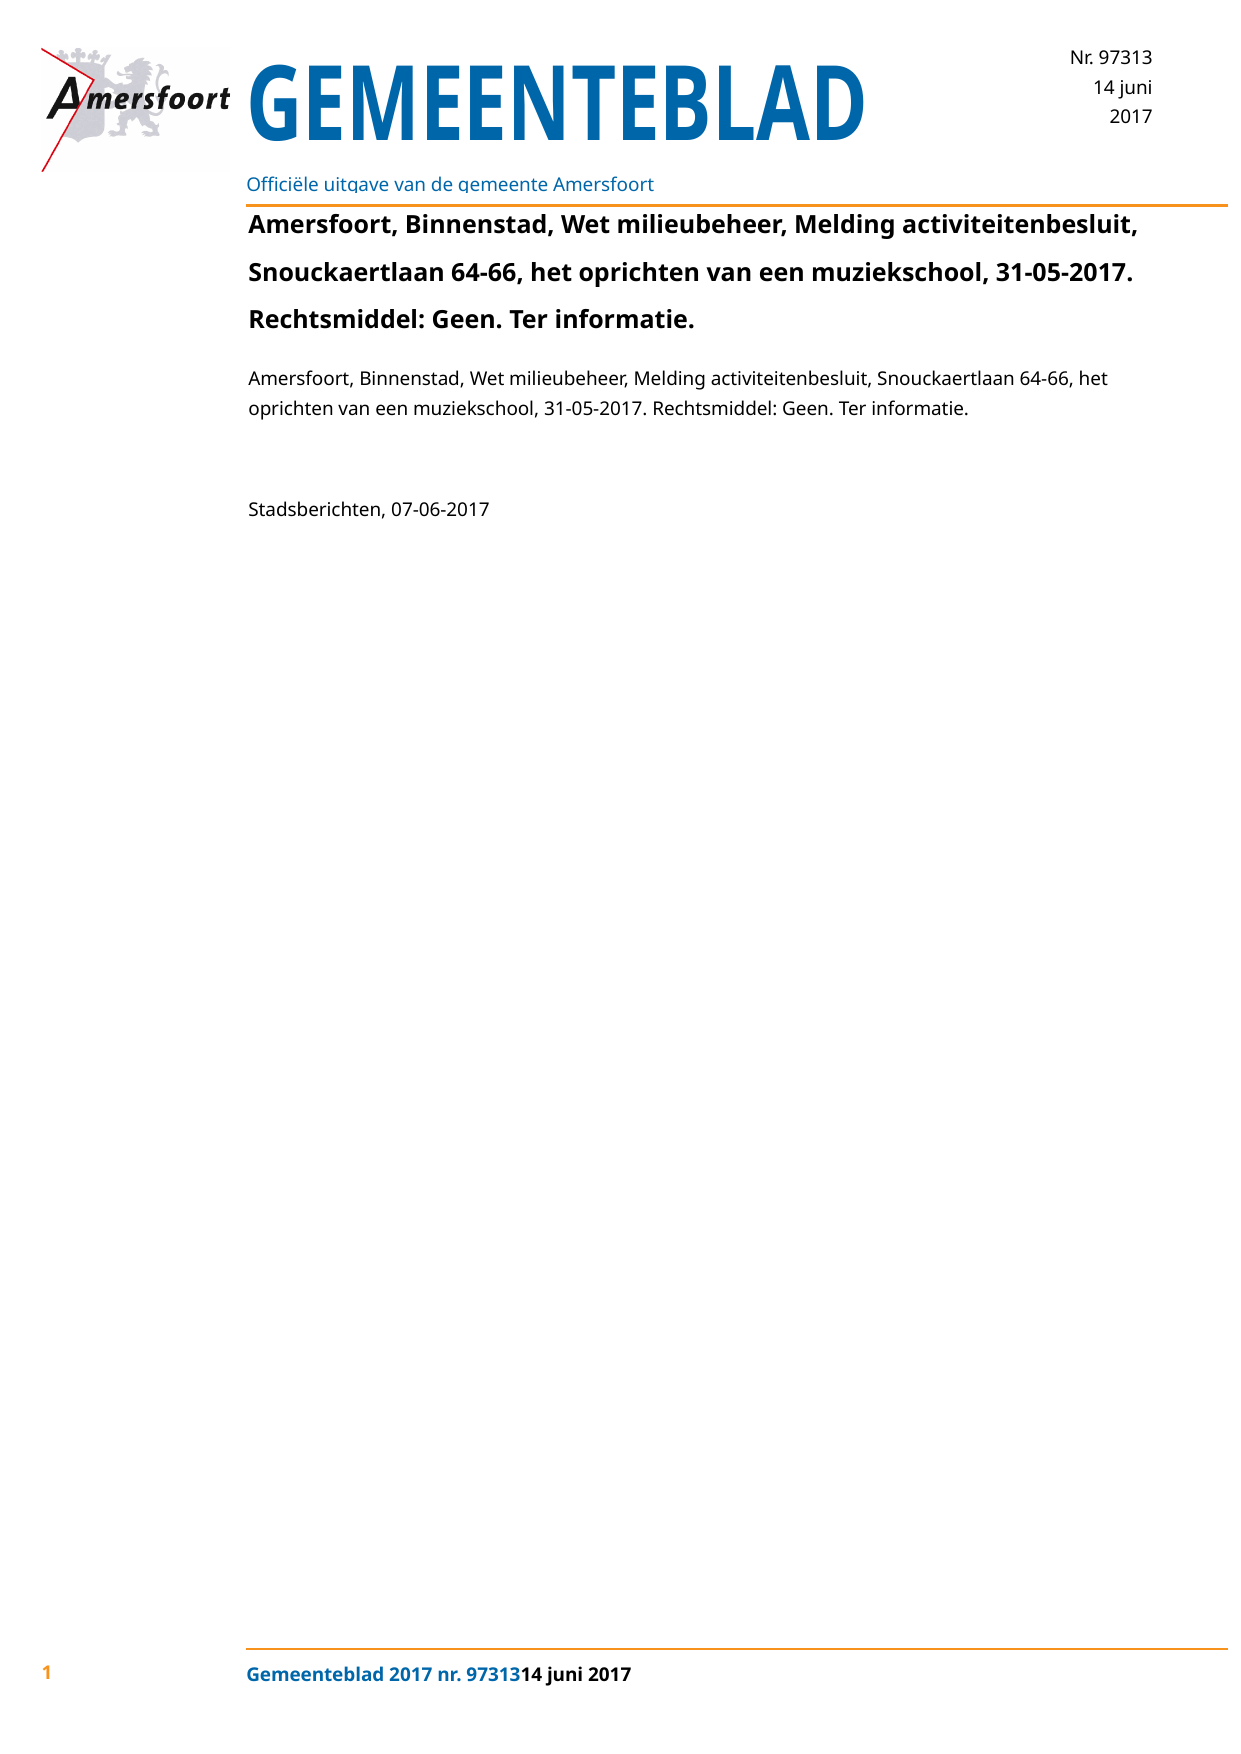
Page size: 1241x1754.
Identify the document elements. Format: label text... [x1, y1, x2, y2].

text Amersfoort, Binnenstad, Wet milieubeheer, Melding activiteitenbesluit, Snouckaertlaan 64-66, het oprichten van een muziekschool, 31-05-2017. Rechtsmiddel: Geen. Ter informatie. [248, 366, 1152, 421]
text Amersfoort, Binnenstad, Wet milieubeheer, Melding activiteitenbesluit, Snouckaertlaan 64-66, het oprichten van een muziekschool, 31-05-2017. Rechtsmiddel: Geen. Ter informatie. [248, 207, 1152, 336]
text Stadsberichten, 07-06-2017 [248, 496, 1152, 522]
picture [41, 47, 231, 172]
